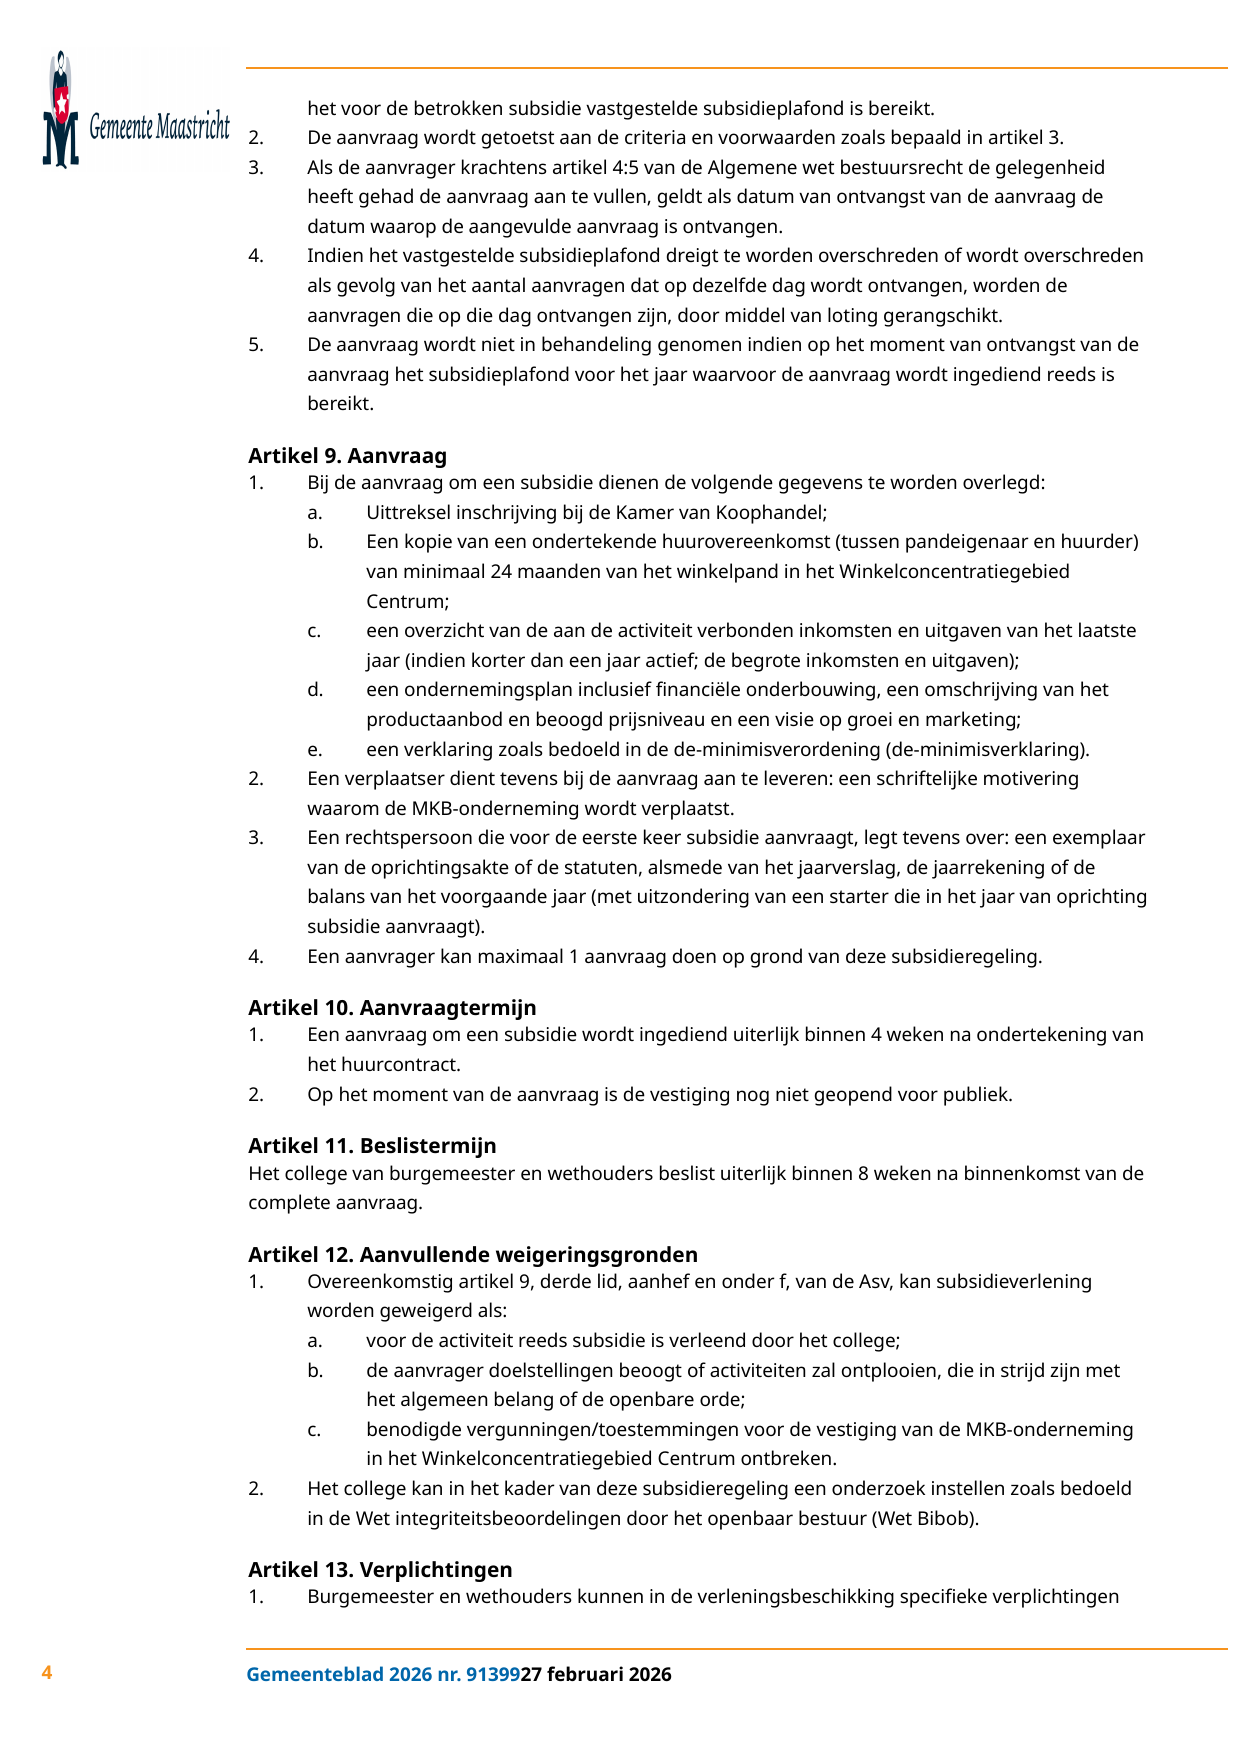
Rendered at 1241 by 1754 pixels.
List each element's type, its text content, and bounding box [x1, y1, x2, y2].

list Een verplaatser dient tevens bij de aanvraag aan te leveren: een schriftelijke motivering waarom de MKB-onderneming wordt verplaatst. [248, 765, 1152, 821]
text Het college van burgemeester en wethouders beslist uiterlijk binnen 8 weken na binnenkomst van de complete aanvraag. [248, 1160, 1152, 1215]
list de aanvrager doelstellingen beoogt of activiteiten zal ontplooien, die in strijd zijn met het algemeen belang of de openbare orde; [307, 1357, 1152, 1412]
picture [41, 47, 231, 172]
list Bij de aanvraag om een subsidie dienen de volgende gegevens te worden overlegd: [248, 469, 1152, 495]
list Als de aanvrager krachtens artikel 4:5 van de Algemene wet bestuursrecht de gelegenheid heeft gehad de aanvraag aan te vullen, geldt als datum van ontvangst van de aanvraag de datum waarop de aangevulde aanvraag is ontvangen. [248, 154, 1152, 239]
list Overeenkomstig artikel 9, derde lid, aanhef en onder f, van de Asv, kan subsidieverlening worden geweigerd als: [248, 1268, 1152, 1323]
list het voor de betrokken subsidie vastgestelde subsidieplafond is bereikt. [248, 95, 1152, 121]
list een overzicht van de aan de activiteit verbonden inkomsten en uitgaven van het laatste jaar (indien korter dan een jaar actief; de begrote inkomsten en uitgaven); [307, 617, 1152, 673]
list benodigde vergunningen/toestemmingen voor de vestiging van de MKB-onderneming in het Winkelconcentratiegebied Centrum ontbreken. [307, 1416, 1152, 1471]
list Een aanvraag om een subsidie wordt ingediend uiterlijk binnen 4 weken na ondertekening van het huurcontract. [248, 1022, 1152, 1077]
list Een aanvrager kan maximaal 1 aanvraag doen op grond van deze subsidieregeling. [248, 943, 1152, 968]
list Uittreksel inschrijving bij de Kamer van Koophandel; [307, 499, 1152, 525]
list een ondernemingsplan inclusief financiële onderbouwing, een omschrijving van het productaanbod en beoogd prijsniveau en een visie op groei en marketing; [307, 677, 1152, 732]
text Artikel 13. Verplichtingen [248, 1555, 1152, 1584]
list Op het moment van de aanvraag is de vestiging nog niet geopend voor publiek. [248, 1081, 1152, 1107]
text Artikel 10. Aanvraagtermijn [248, 993, 1152, 1022]
list een verklaring zoals bedoeld in de de-minimisverordening (de-minimisverklaring). [307, 736, 1152, 761]
text Artikel 12. Aanvullende weigeringsgronden [248, 1240, 1152, 1268]
text Artikel 9. Aanvraag [248, 441, 1152, 469]
list De aanvraag wordt getoetst aan de criteria en voorwaarden zoals bepaald in artikel 3. [248, 124, 1152, 150]
list De aanvraag wordt niet in behandeling genomen indien op het moment van ontvangst van de aanvraag het subsidieplafond voor het jaar waarvoor de aanvraag wordt ingediend reeds is bereikt. [248, 331, 1152, 416]
list Een rechtspersoon die voor de eerste keer subsidie aanvraagt, legt tevens over: een exemplaar van de oprichtingsakte of de statuten, alsmede van het jaarverslag, de jaarrekening of de balans van het voorgaande jaar (met uitzondering van een starter die in het jaar van oprichting subsidie aanvraagt). [248, 824, 1152, 939]
list Indien het vastgestelde subsidieplafond dreigt te worden overschreden of wordt overschreden als gevolg van het aantal aanvragen dat op dezelfde dag wordt ontvangen, worden de aanvragen die op die dag ontvangen zijn, door middel van loting gerangschikt. [248, 243, 1152, 328]
list voor de activiteit reeds subsidie is verleend door het college; [307, 1327, 1152, 1353]
list Een kopie van een ondertekende huurovereenkomst (tussen pandeigenaar en huurder) van minimaal 24 maanden van het winkelpand in het Winkelconcentratiegebied Centrum; [307, 529, 1152, 613]
list Het college kan in het kader van deze subsidieregeling een onderzoek instellen zoals bedoeld in de Wet integriteitsbeoordelingen door het openbaar bestuur (Wet Bibob). [248, 1475, 1152, 1531]
text Artikel 11. Beslistermijn [248, 1131, 1152, 1160]
list Burgemeester en wethouders kunnen in de verleningsbeschikking specifieke verplichtingen [248, 1584, 1152, 1609]
